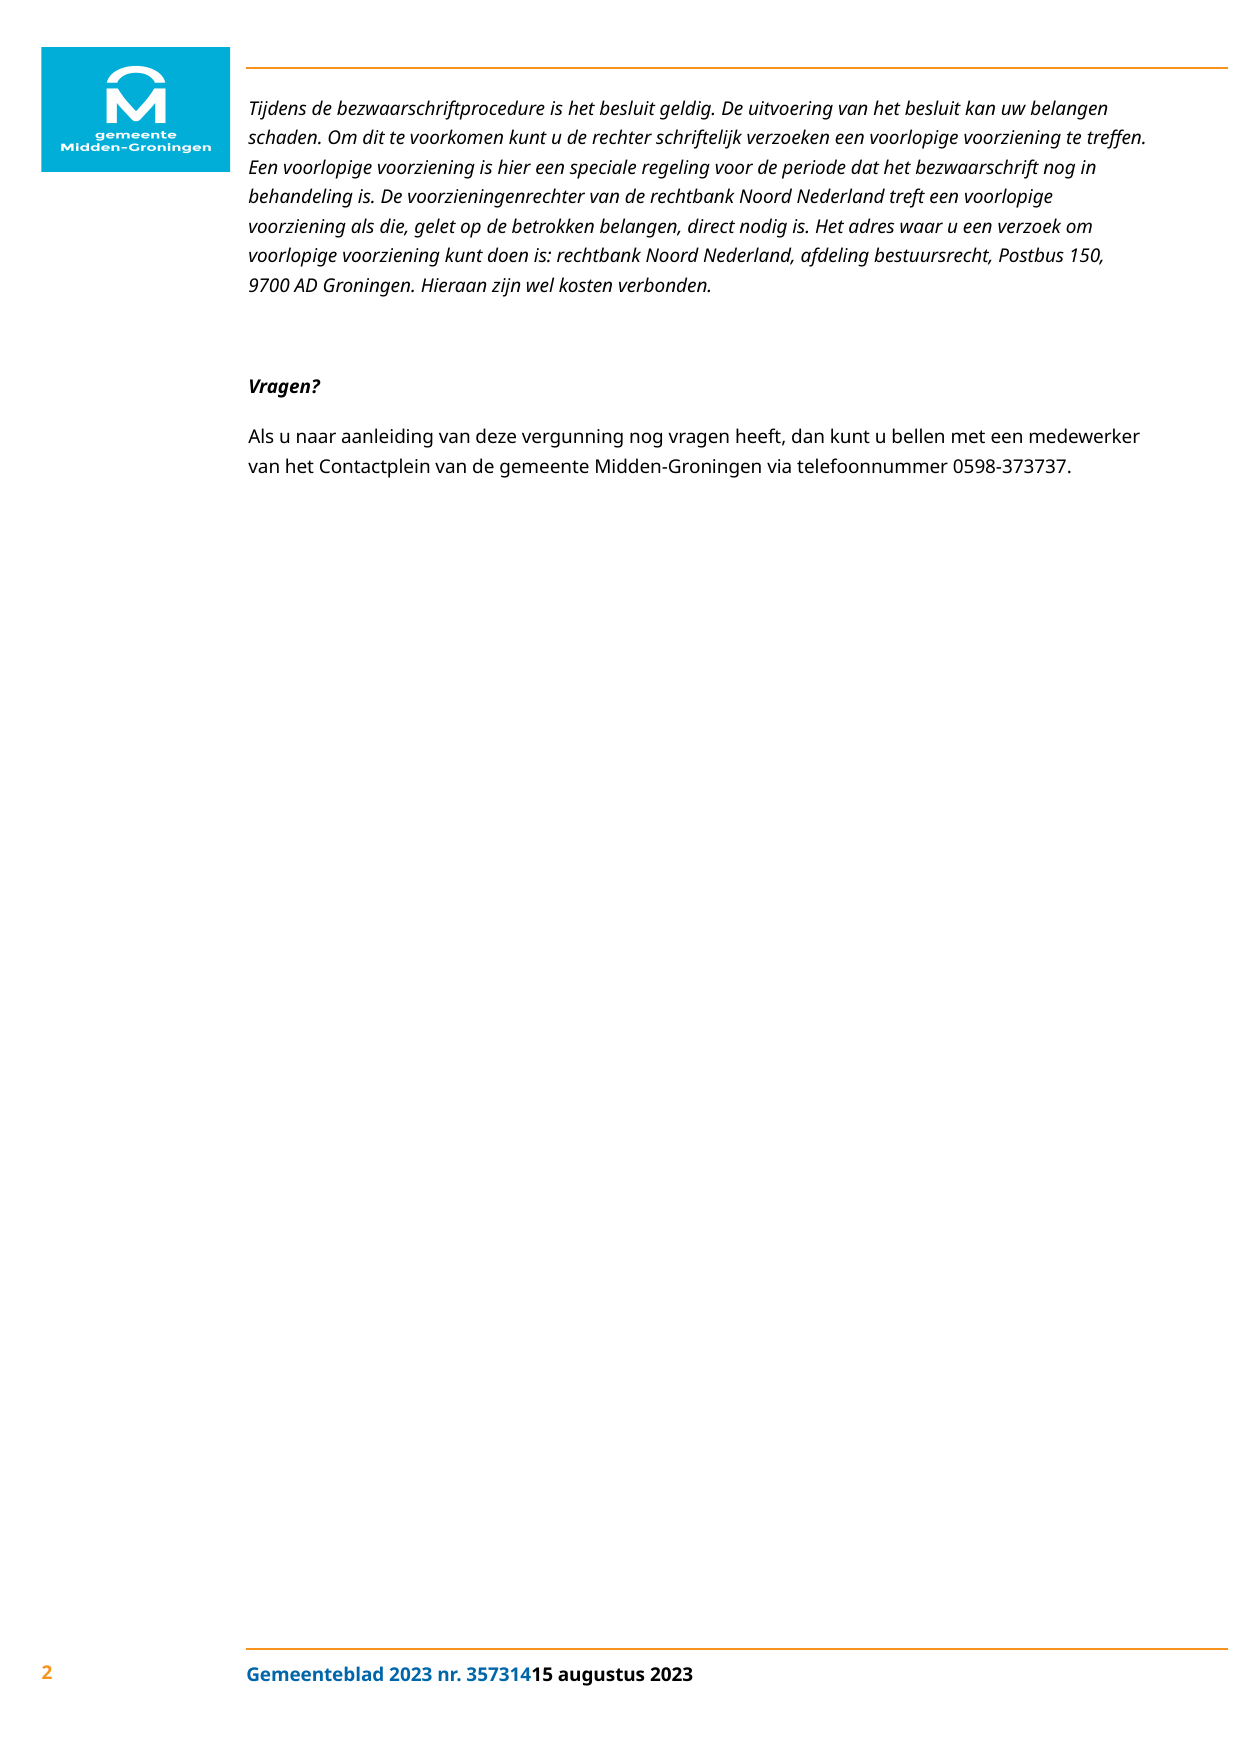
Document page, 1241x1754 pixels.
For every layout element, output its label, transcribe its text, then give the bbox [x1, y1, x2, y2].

picture [107, 89, 165, 122]
picture [108, 66, 164, 82]
text Vragen? [248, 373, 1152, 399]
text Als u naar aanleiding van deze vergunning nog vragen heeft, dan kunt u bellen met een medewerker van het Contactplein van de gemeente Midden-Groningen via telefoonnummer 0598-373737. [248, 423, 1152, 479]
picture [184, 146, 190, 153]
text Tijdens de bezwaarschriftprocedure is het besluit geldig. De uitvoering van het besluit kan uw belangen schaden. Om dit te voorkomen kunt u de rechter schriftelijk verzoeken een voorlopige voorziening te treffen. Een voorlopige voorziening is hier een speciale regeling voor de periode dat het bezwaarschrift nog in behandeling is. De voorzieningenrechter van de rechtbank Noord Nederland treft een voorlopige voorziening als die, gelet op de betrokken belangen, direct nodig is. Het adres waar u een verzoek om voorlopige voorziening kunt doen is: rechtbank Noord Nederland, afdeling bestuursrecht, Postbus 150, 9700 AD Groningen. Hieraan zijn wel kosten verbonden. [248, 95, 1152, 298]
